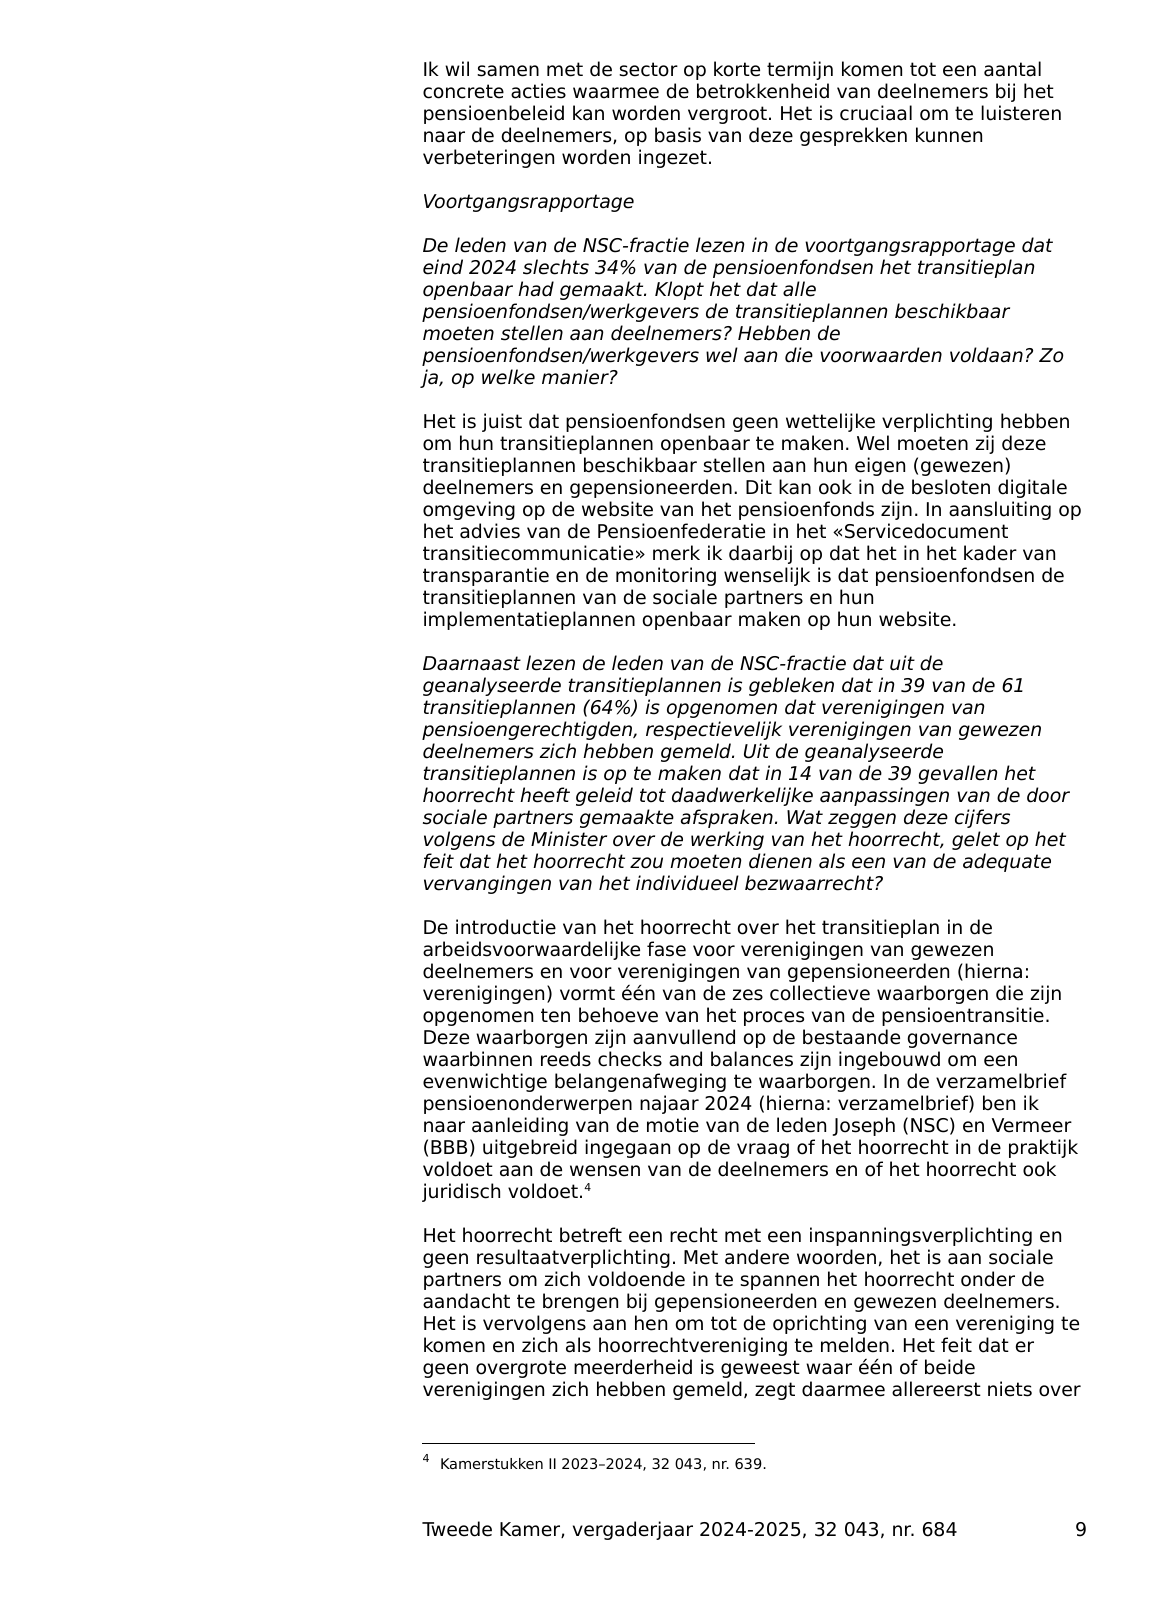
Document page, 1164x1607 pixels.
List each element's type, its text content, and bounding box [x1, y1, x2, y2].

text Kamerstukken II 2023–2024, 32 043, nr. 639. [422, 1452, 1087, 1474]
subtitle Voortgangsrapportage [422, 191, 1087, 213]
text Het is juist dat pensioenfondsen geen wettelijke verplichting hebben om hun transitieplannen openbaar te maken. Wel moeten zij deze transitieplannen beschikbaar stellen aan hun eigen (gewezen) deelnemers en gepensioneerden. Dit kan ook in de besloten digitale omgeving op de website van het pensioenfonds zijn. In aansluiting op het advies van de Pensioenfederatie in het «Servicedocument transitiecommunicatie» merk ik daarbij op dat het in het kader van transparantie en de monitoring wenselijk is dat pensioenfondsen de transitieplannen van de sociale partners en hun implementatieplannen openbaar maken op hun website. [422, 411, 1087, 631]
text De leden van de NSC-fractie lezen in de voortgangsrapportage dat eind 2024 slechts 34% van de pensioenfondsen het transitieplan openbaar had gemaakt. Klopt het dat alle pensioenfondsen/werkgevers de transitieplannen beschikbaar moeten stellen aan deelnemers? Hebben de pensioenfondsen/werkgevers wel aan die voorwaarden voldaan? Zo ja, op welke manier? [422, 235, 1087, 389]
text Ik wil samen met de sector op korte termijn komen tot een aantal concrete acties waarmee de betrokkenheid van deelnemers bij het pensioenbeleid kan worden vergroot. Het is cruciaal om te luisteren naar de deelnemers, op basis van deze gesprekken kunnen verbeteringen worden ingezet. [422, 59, 1087, 169]
text Het hoorrecht betreft een recht met een inspanningsverplichting en geen resultaatverplichting. Met andere woorden, het is aan sociale partners om zich voldoende in te spannen het hoorrecht onder de aandacht te brengen bij gepensioneerden en gewezen deelnemers. Het is vervolgens aan hen om tot de oprichting van een vereniging te komen en zich als hoorrechtvereniging te melden. Het feit dat er geen overgrote meerderheid is geweest waar één of beide verenigingen zich hebben gemeld, zegt daarmee allereerst niets over [422, 1225, 1087, 1401]
text De introductie van het hoorrecht over het transitieplan in de arbeidsvoorwaardelijke fase voor verenigingen van gewezen deelnemers en voor verenigingen van gepensioneerden (hierna: verenigingen) vormt één van de zes collectieve waarborgen die zijn opgenomen ten behoeve van het proces van de pensioentransitie. Deze waarborgen zijn aanvullend op de bestaande governance waarbinnen reeds checks and balances zijn ingebouwd om een evenwichtige belangenafweging te waarborgen. In de verzamelbrief pensioenonderwerpen najaar 2024 (hierna: verzamelbrief) ben ik naar aanleiding van de motie van de leden Joseph (NSC) en Vermeer (BBB) uitgebreid ingegaan op de vraag of het hoorrecht in de praktijk voldoet aan de wensen van de deelnemers en of het hoorrecht ook juridisch voldoet. [422, 917, 1087, 1203]
text Daarnaast lezen de leden van de NSC-fractie dat uit de geanalyseerde transitieplannen is gebleken dat in 39 van de 61 transitieplannen (64%) is opgenomen dat verenigingen van pensioengerechtigden, respectievelijk verenigingen van gewezen deelnemers zich hebben gemeld. Uit de geanalyseerde transitieplannen is op te maken dat in 14 van de 39 gevallen het hoorrecht heeft geleid tot daadwerkelijke aanpassingen van de door sociale partners gemaakte afspraken. Wat zeggen deze cijfers volgens de Minister over de werking van het hoorrecht, gelet op het feit dat het hoorrecht zou moeten dienen als een van de adequate vervangingen van het individueel bezwaarrecht? [422, 653, 1087, 895]
